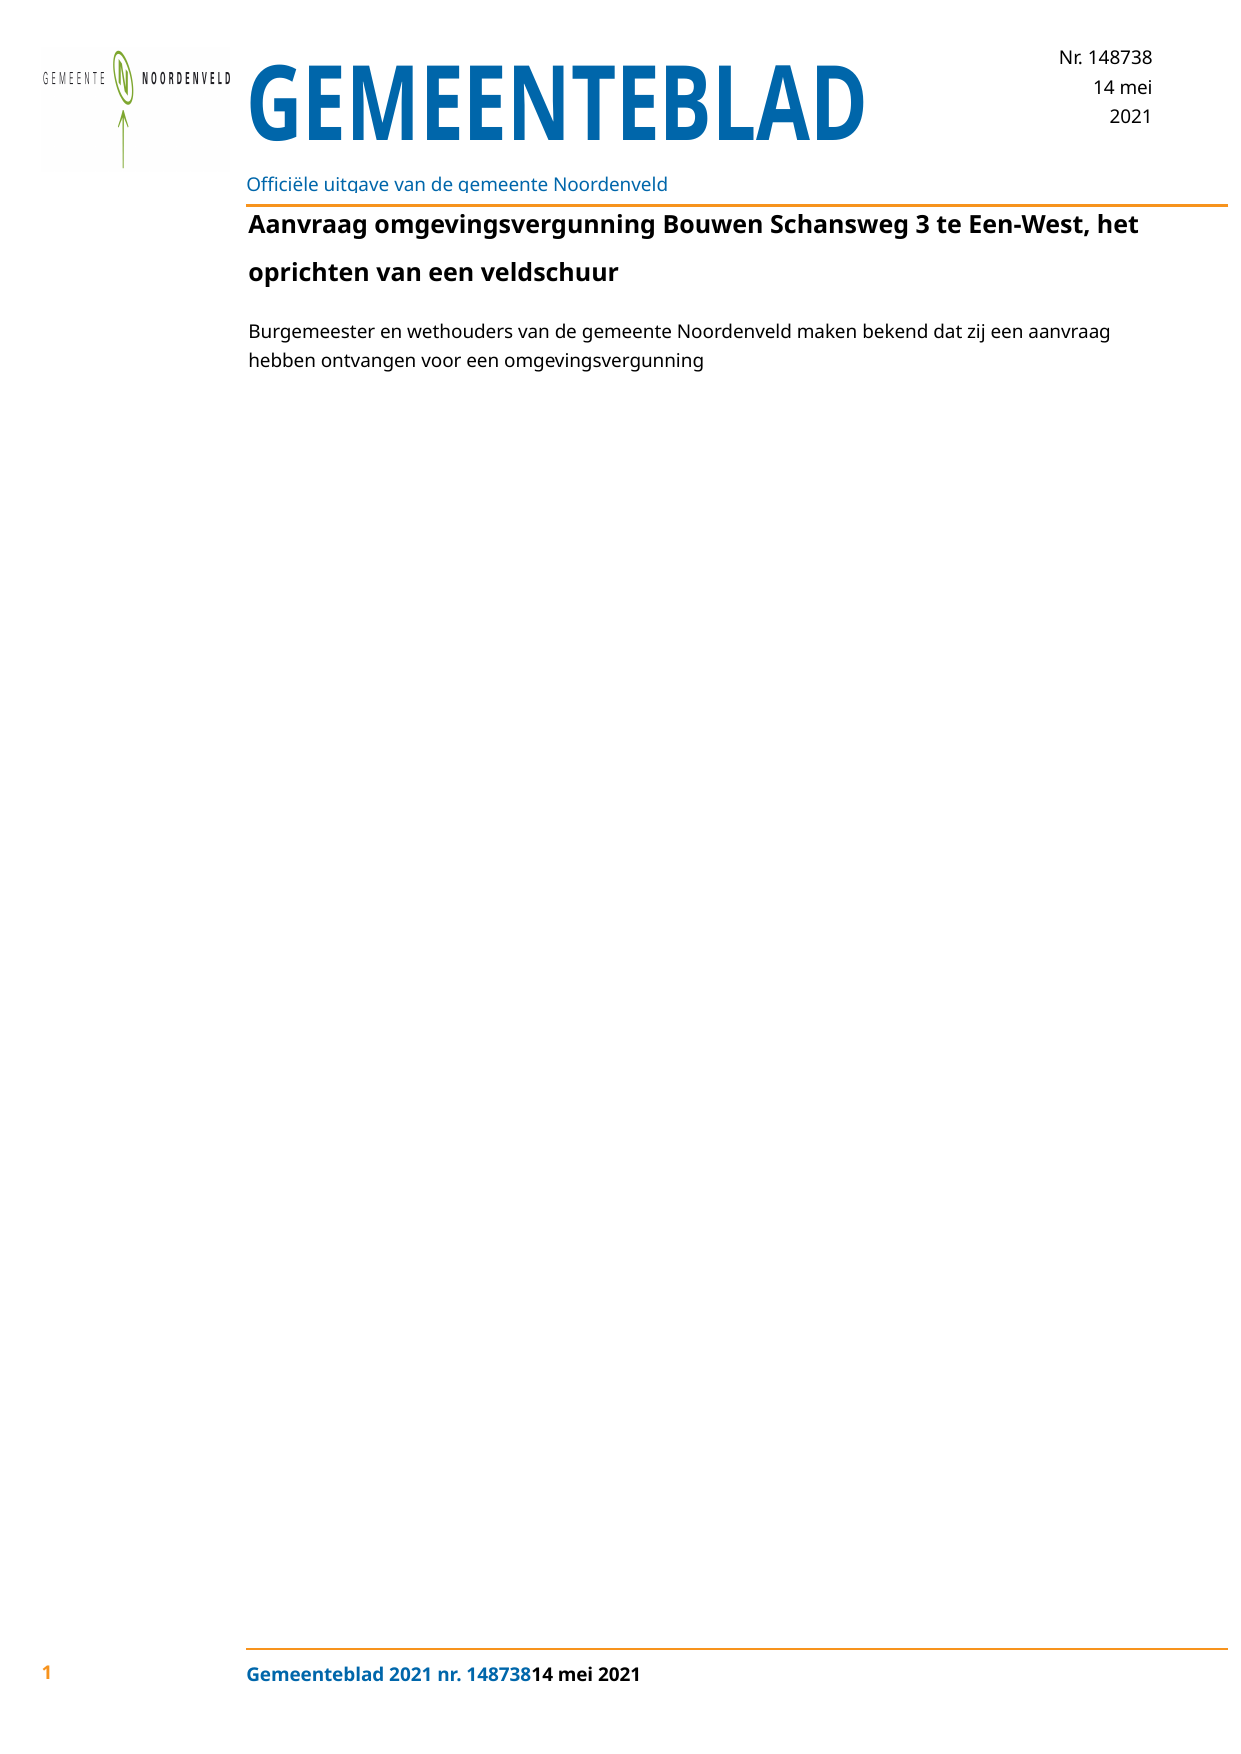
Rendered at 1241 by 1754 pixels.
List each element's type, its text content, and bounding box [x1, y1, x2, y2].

picture [41, 47, 231, 172]
text Aanvraag omgevingsvergunning Bouwen Schansweg 3 te Een-West, het oprichten van een veldschuur [248, 207, 1152, 288]
text Burgemeester en wethouders van de gemeente Noordenveld maken bekend dat zij een aanvraag hebben ontvangen voor een omgevingsvergunning [248, 318, 1152, 373]
